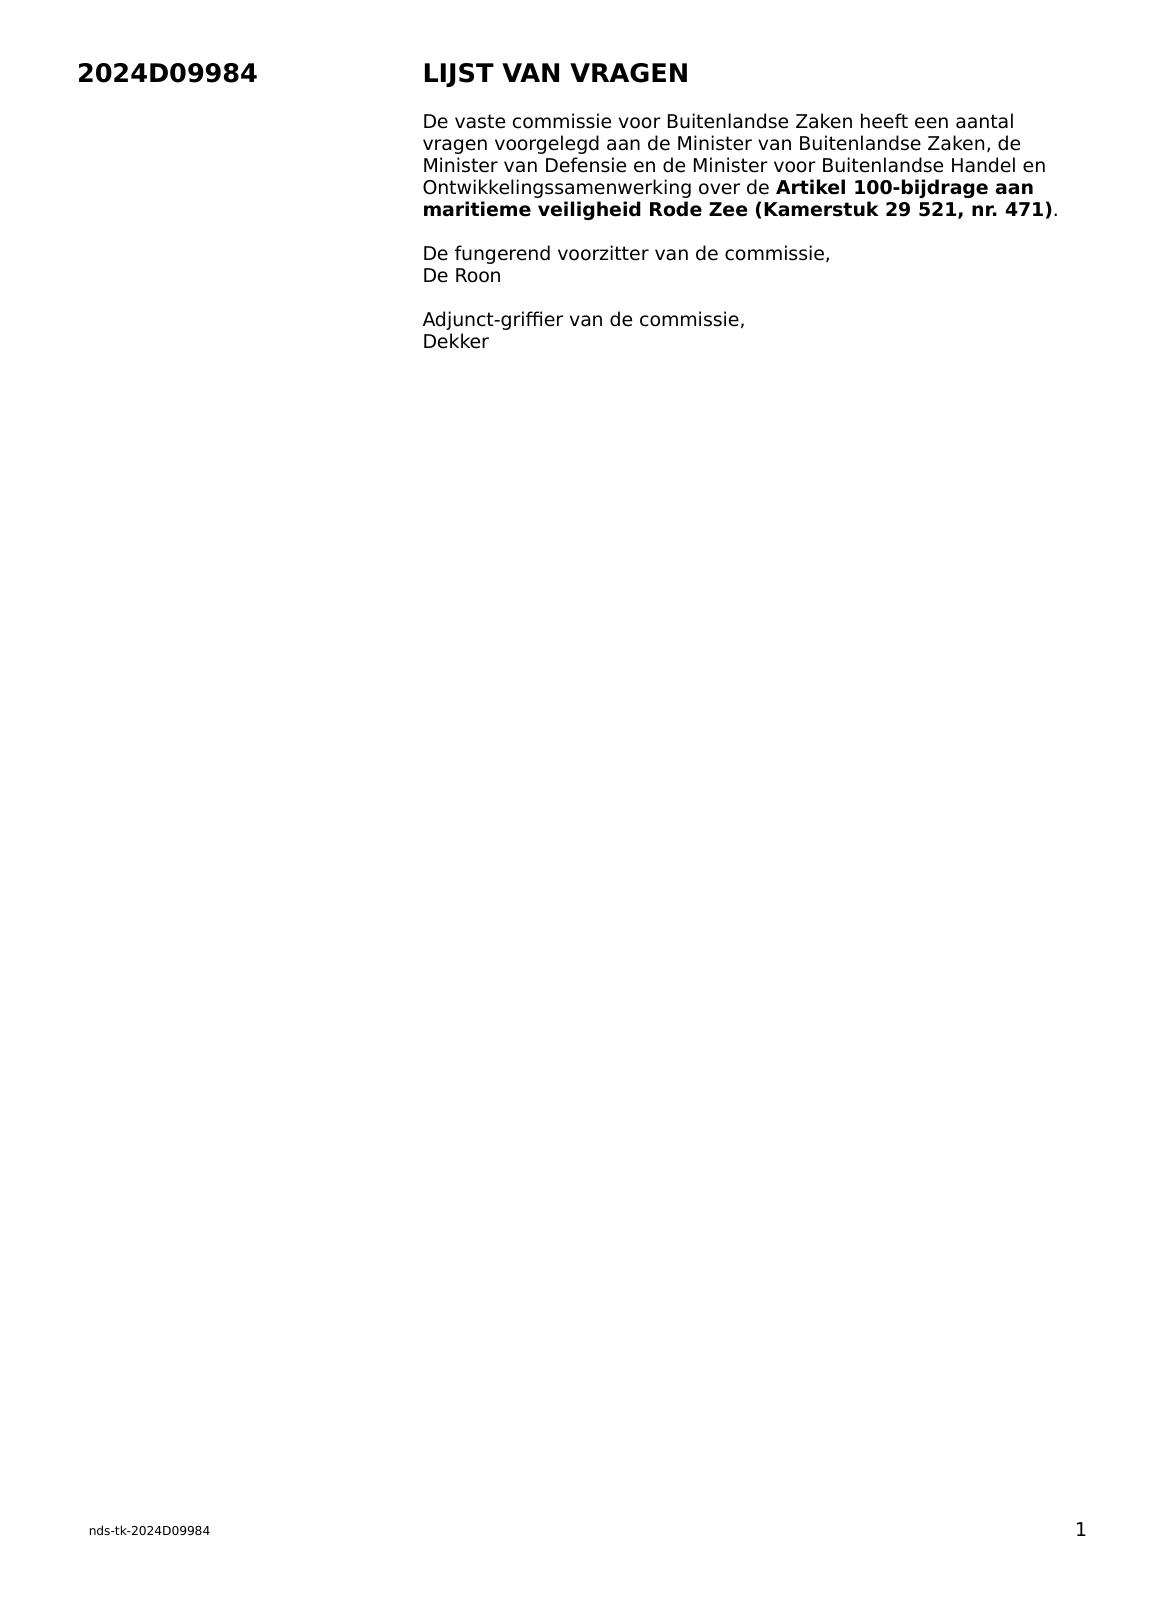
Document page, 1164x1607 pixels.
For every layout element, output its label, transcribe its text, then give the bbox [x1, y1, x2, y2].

text 2024D09984 LIJST VAN VRAGEN [77, 59, 1087, 89]
text Dekker [422, 331, 1087, 353]
text De Roon [422, 265, 1087, 287]
text De fungerend voorzitter van de commissie, [422, 243, 1087, 265]
text De vaste commissie voor Buitenlandse Zaken heeft een aantal vragen voorgelegd aan de Minister van Buitenlandse Zaken, de Minister van Defensie en de Minister voor Buitenlandse Handel en Ontwikkelingssamenwerking over de Artikel 100-bijdrage aan maritieme veiligheid Rode Zee (Kamerstuk 29 521, nr. 471). [422, 111, 1087, 221]
text nds-tk-2024D09984 [88, 1524, 323, 1538]
text Adjunct-griffier van de commissie, [422, 309, 1087, 331]
